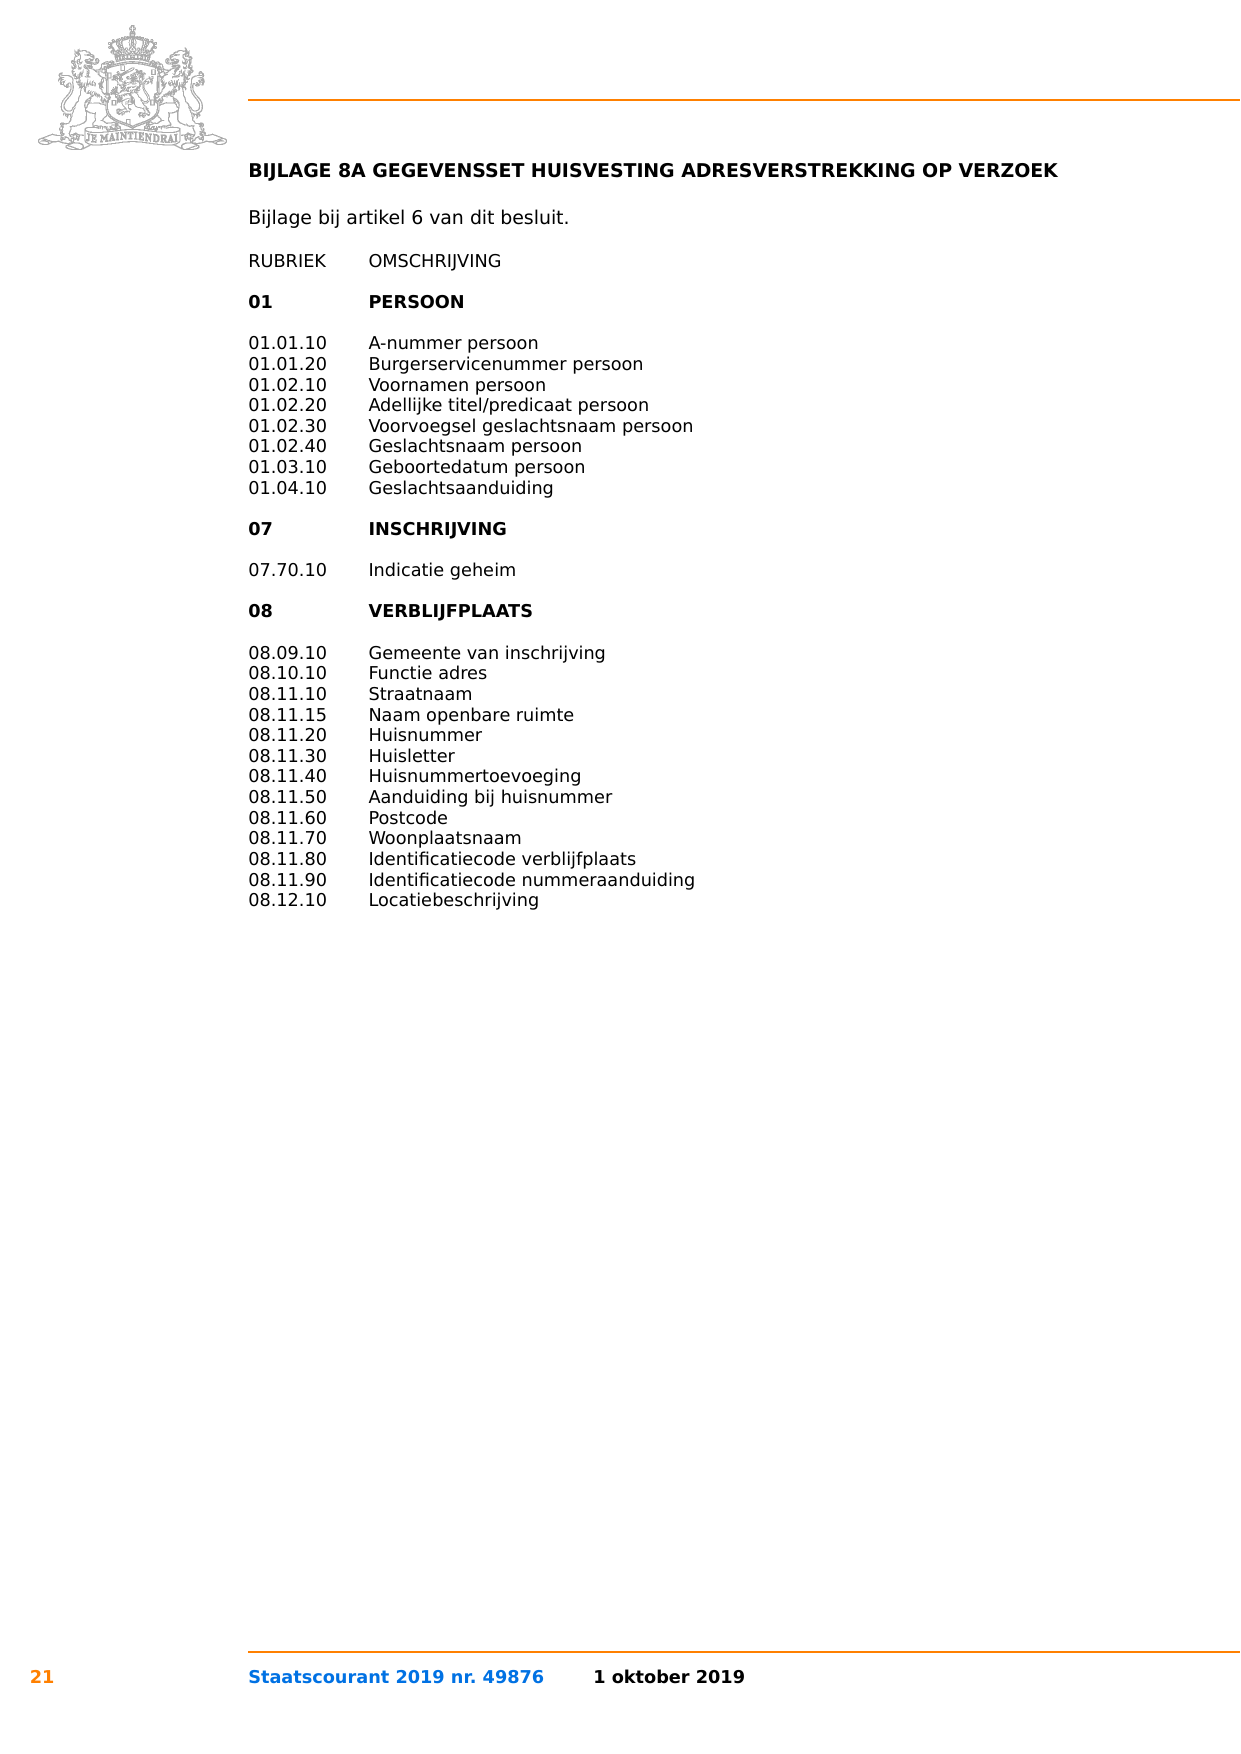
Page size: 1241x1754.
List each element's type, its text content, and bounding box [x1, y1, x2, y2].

table_cell Geboortedatum persoon [363, 457, 1163, 478]
table_cell 08.11.70 [248, 828, 362, 849]
table_cell Huisletter [363, 746, 1163, 766]
text Bijlage bij artikel 6 van dit besluit. [248, 207, 1163, 229]
table_cell [248, 540, 362, 560]
table_cell 08.11.90 [248, 870, 362, 890]
table_cell 01.02.40 [248, 436, 362, 457]
table_cell 08.12.10 [248, 890, 362, 911]
picture [38, 25, 227, 150]
table_cell [363, 540, 1163, 560]
table_cell 01.01.20 [248, 354, 362, 374]
table_cell Gemeente van inschrijving [363, 643, 1163, 663]
table_cell 08.11.20 [248, 725, 362, 746]
table_cell 01.02.30 [248, 416, 362, 436]
table_cell Aanduiding bij huisnummer [363, 787, 1163, 808]
table_cell [248, 581, 362, 601]
table_cell [363, 581, 1163, 601]
table_cell INSCHRIJVING [363, 519, 1163, 539]
table_cell [248, 271, 362, 292]
table_cell 08.10.10 [248, 663, 362, 684]
table_cell Naam openbare ruimte [363, 705, 1163, 725]
table_cell Identificatiecode verblijfplaats [363, 849, 1163, 869]
table_cell Huisnummertoevoeging [363, 766, 1163, 787]
table_cell 01.02.20 [248, 395, 362, 416]
table_cell 08.11.60 [248, 808, 362, 828]
table_cell 08.11.50 [248, 787, 362, 808]
table_cell Geslachtsaanduiding [363, 478, 1163, 498]
table_cell VERBLIJFPLAATS [363, 601, 1163, 622]
table_cell [248, 498, 362, 519]
table_cell [363, 313, 1163, 333]
table_cell Adellijke titel/predicaat persoon [363, 395, 1163, 416]
table_cell Voornamen persoon [363, 375, 1163, 395]
table_cell 01.02.10 [248, 375, 362, 395]
subtitle BIJLAGE 8A GEGEVENSSET HUISVESTING ADRESVERSTREKKING OP VERZOEK [248, 160, 1163, 182]
table_cell Identificatiecode nummeraanduiding [363, 870, 1163, 890]
table_cell Geslachtsnaam persoon [363, 436, 1163, 457]
table_cell Functie adres [363, 663, 1163, 684]
table_cell [363, 498, 1163, 519]
table_cell Straatnaam [363, 684, 1163, 704]
table_cell 08.11.40 [248, 766, 362, 787]
table_cell Woonplaatsnaam [363, 828, 1163, 849]
table_cell 08.11.80 [248, 849, 362, 869]
table_cell 01.01.10 [248, 333, 362, 354]
table_cell [363, 622, 1163, 643]
table_cell 07.70.10 [248, 560, 362, 581]
table_cell 01 [248, 292, 362, 313]
table_cell Locatiebeschrijving [363, 890, 1163, 911]
table_cell [248, 622, 362, 643]
table_cell [363, 271, 1163, 292]
table_cell Postcode [363, 808, 1163, 828]
table_cell [248, 313, 362, 333]
table_cell 07 [248, 519, 362, 539]
table_header RUBRIEK [248, 251, 362, 271]
table_cell 08.11.10 [248, 684, 362, 704]
table_cell 01.04.10 [248, 478, 362, 498]
table_cell Huisnummer [363, 725, 1163, 746]
table_cell 08.11.30 [248, 746, 362, 766]
table_cell 01.03.10 [248, 457, 362, 478]
table_cell A-nummer persoon [363, 333, 1163, 354]
table_cell Burgerservicenummer persoon [363, 354, 1163, 374]
table_cell 08 [248, 601, 362, 622]
table_cell 08.09.10 [248, 643, 362, 663]
table_cell Indicatie geheim [363, 560, 1163, 581]
table_cell PERSOON [363, 292, 1163, 313]
table_cell Voorvoegsel geslachtsnaam persoon [363, 416, 1163, 436]
table_cell 08.11.15 [248, 705, 362, 725]
table_header OMSCHRIJVING [363, 251, 1163, 271]
